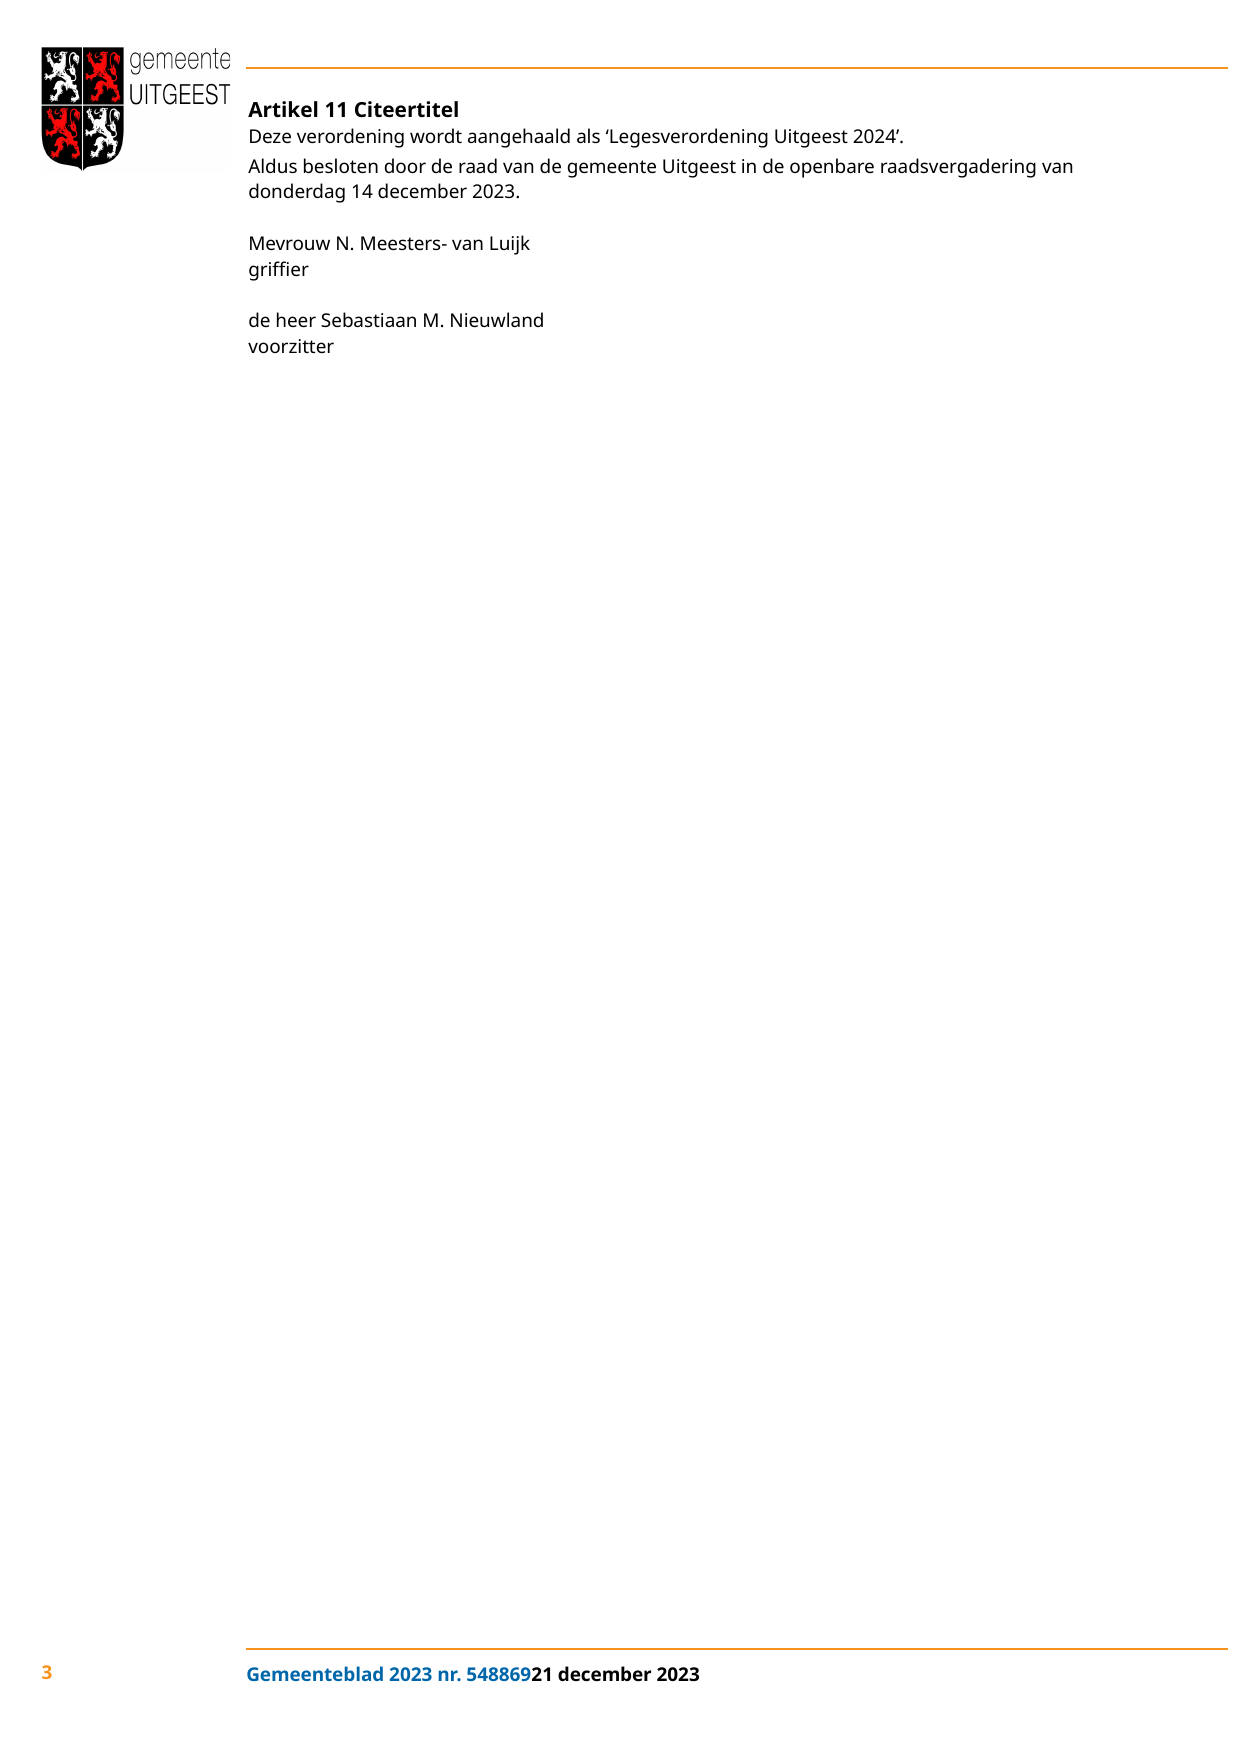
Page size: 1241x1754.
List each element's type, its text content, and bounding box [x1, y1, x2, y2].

text voorzitter [248, 333, 1152, 359]
text griffier [248, 256, 1152, 281]
text Artikel 11 Citeertitel [248, 95, 1152, 123]
text Deze verordening wordt aangehaald als ‘Legesverordening Uitgeest 2024’. [248, 123, 1152, 149]
text Mevrouw N. Meesters- van Luijk [248, 230, 1152, 256]
text de heer Sebastiaan M. Nieuwland [248, 307, 1152, 333]
text Aldus besloten door de raad van de gemeente Uitgeest in de openbare raadsvergadering van donderdag 14 december 2023. [248, 153, 1152, 204]
picture [41, 47, 231, 172]
